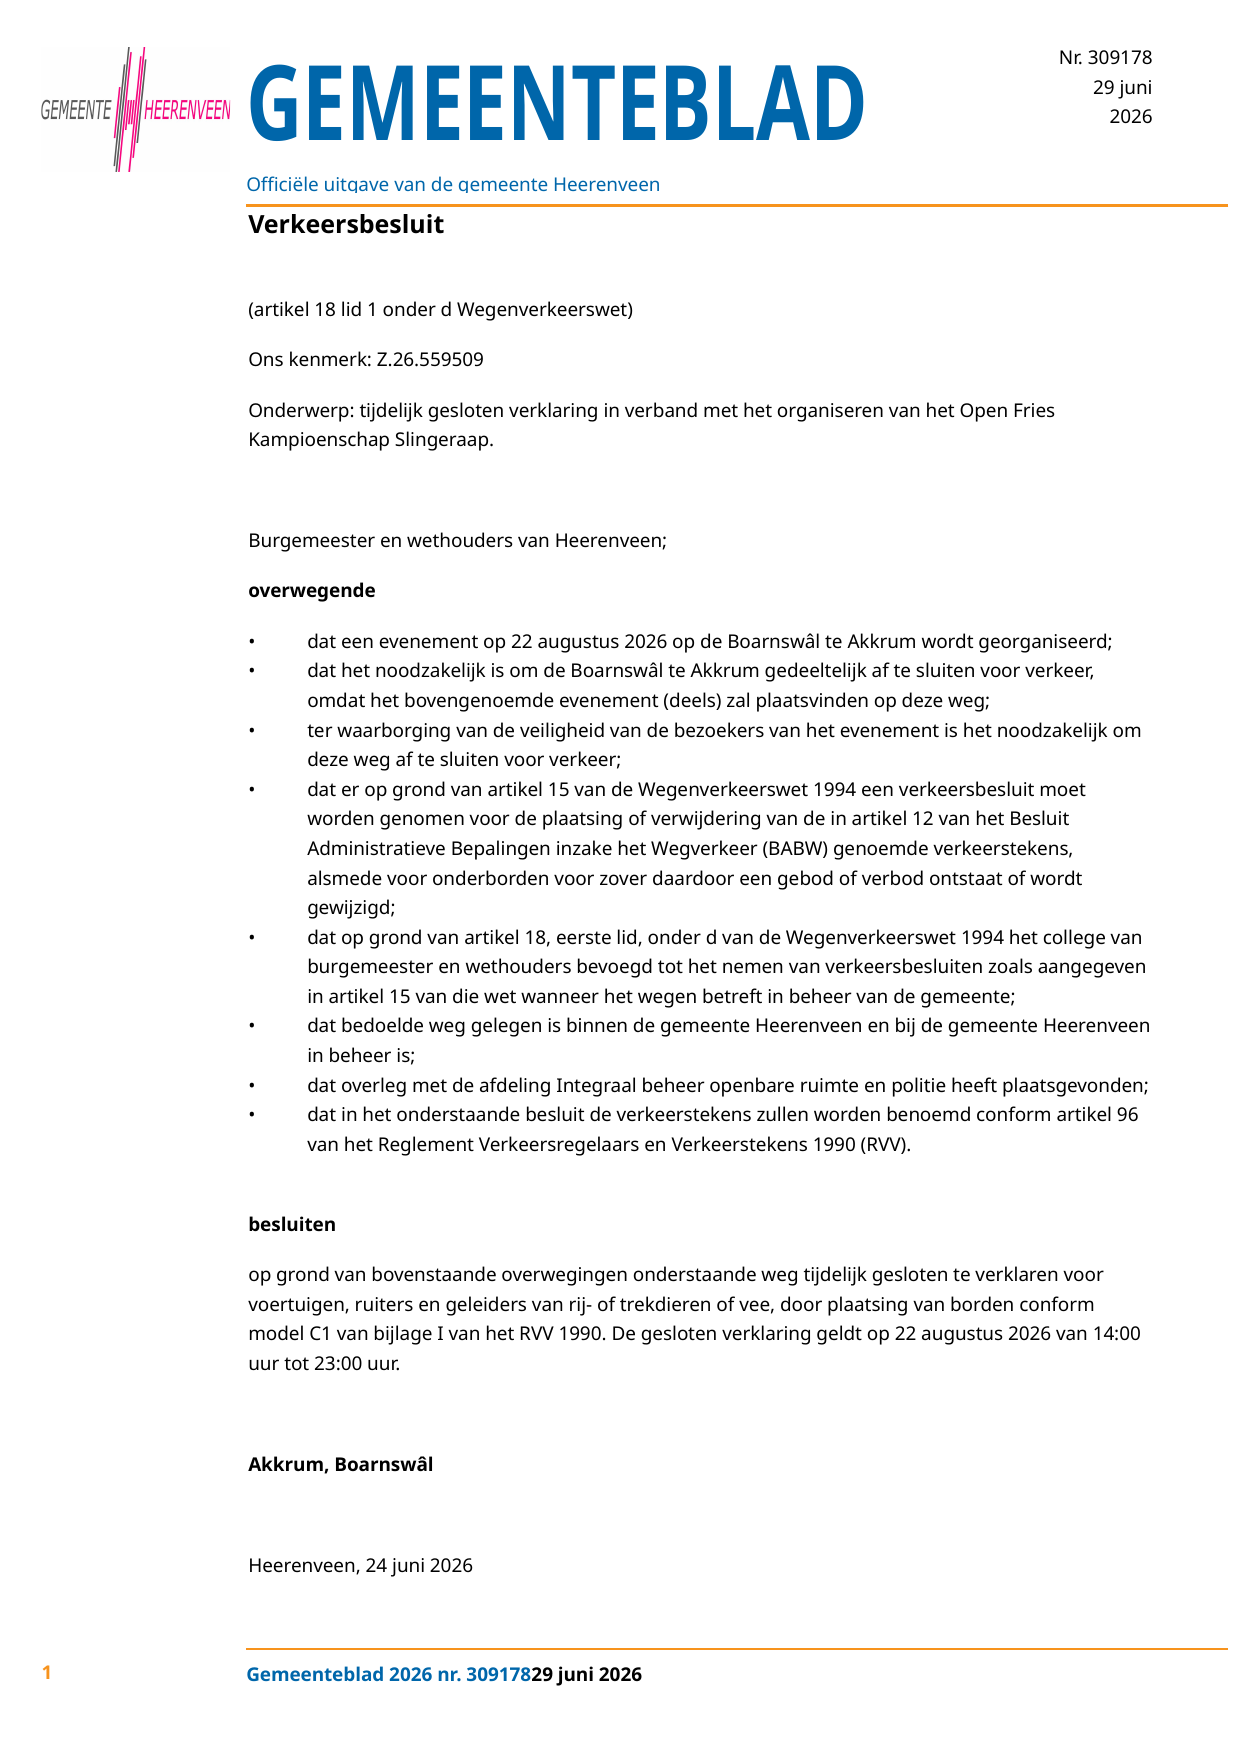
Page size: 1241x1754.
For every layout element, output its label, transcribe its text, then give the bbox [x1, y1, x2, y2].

list dat bedoelde weg gelegen is binnen de gemeente Heerenveen en bij de gemeente Heerenveen in beheer is; [248, 1013, 1152, 1068]
text Verkeersbesluit [248, 207, 1152, 241]
list dat overleg met de afdeling Integraal beheer openbare ruimte en politie heeft plaatsgevonden; [248, 1072, 1152, 1098]
text Ons kenmerk: Z.26.559509 [248, 346, 1152, 372]
list ter waarborging van de veiligheid van de bezoekers van het evenement is het noodzakelijk om deze weg af te sluiten voor verkeer; [248, 717, 1152, 772]
text besluiten [248, 1211, 1152, 1237]
text Onderwerp: tijdelijk gesloten verklaring in verband met het organiseren van het Open Fries Kampioenschap Slingeraap. [248, 397, 1152, 452]
text Heerenveen, 24 juni 2026 [248, 1552, 1152, 1578]
text Akkrum, Boarnswâl [248, 1451, 1152, 1477]
list dat in het onderstaande besluit de verkeerstekens zullen worden benoemd conform artikel 96 van het Reglement Verkeersregelaars en Verkeerstekens 1990 (RVV). [248, 1101, 1152, 1157]
list dat het noodzakelijk is om de Boarnswâl te Akkrum gedeeltelijk af te sluiten voor verkeer, omdat het bovengenoemde evenement (deels) zal plaatsvinden op deze weg; [248, 658, 1152, 713]
list dat op grond van artikel 18, eerste lid, onder d van de Wegenverkeerswet 1994 het college van burgemeester en wethouders bevoegd tot het nemen van verkeersbesluiten zoals aangegeven in artikel 15 van die wet wanneer het wegen betreft in beheer van de gemeente; [248, 924, 1152, 1009]
text Burgemeester en wethouders van Heerenveen; [248, 527, 1152, 553]
list dat er op grond van artikel 15 van de Wegenverkeerswet 1994 een verkeersbesluit moet worden genomen voor de plaatsing of verwijdering van de in artikel 12 van het Besluit Administratieve Bepalingen inzake het Wegverkeer (BABW) genoemde verkeerstekens, alsmede voor onderborden voor zover daardoor een gebod of verbod ontstaat of wordt gewijzigd; [248, 776, 1152, 920]
text overwegende [248, 578, 1152, 603]
text (artikel 18 lid 1 onder d Wegenverkeerswet) [248, 296, 1152, 322]
picture [41, 47, 231, 172]
text op grond van bovenstaande overwegingen onderstaande weg tijdelijk gesloten te verklaren voor voertuigen, ruiters en geleiders van rij- of trekdieren of vee, door plaatsing van borden conform model C1 van bijlage I van het RVV 1990. De gesloten verklaring geldt op 22 augustus 2026 van 14:00 uur tot 23:00 uur. [248, 1261, 1152, 1376]
list dat een evenement op 22 augustus 2026 op de Boarnswâl te Akkrum wordt georganiseerd; [248, 628, 1152, 654]
